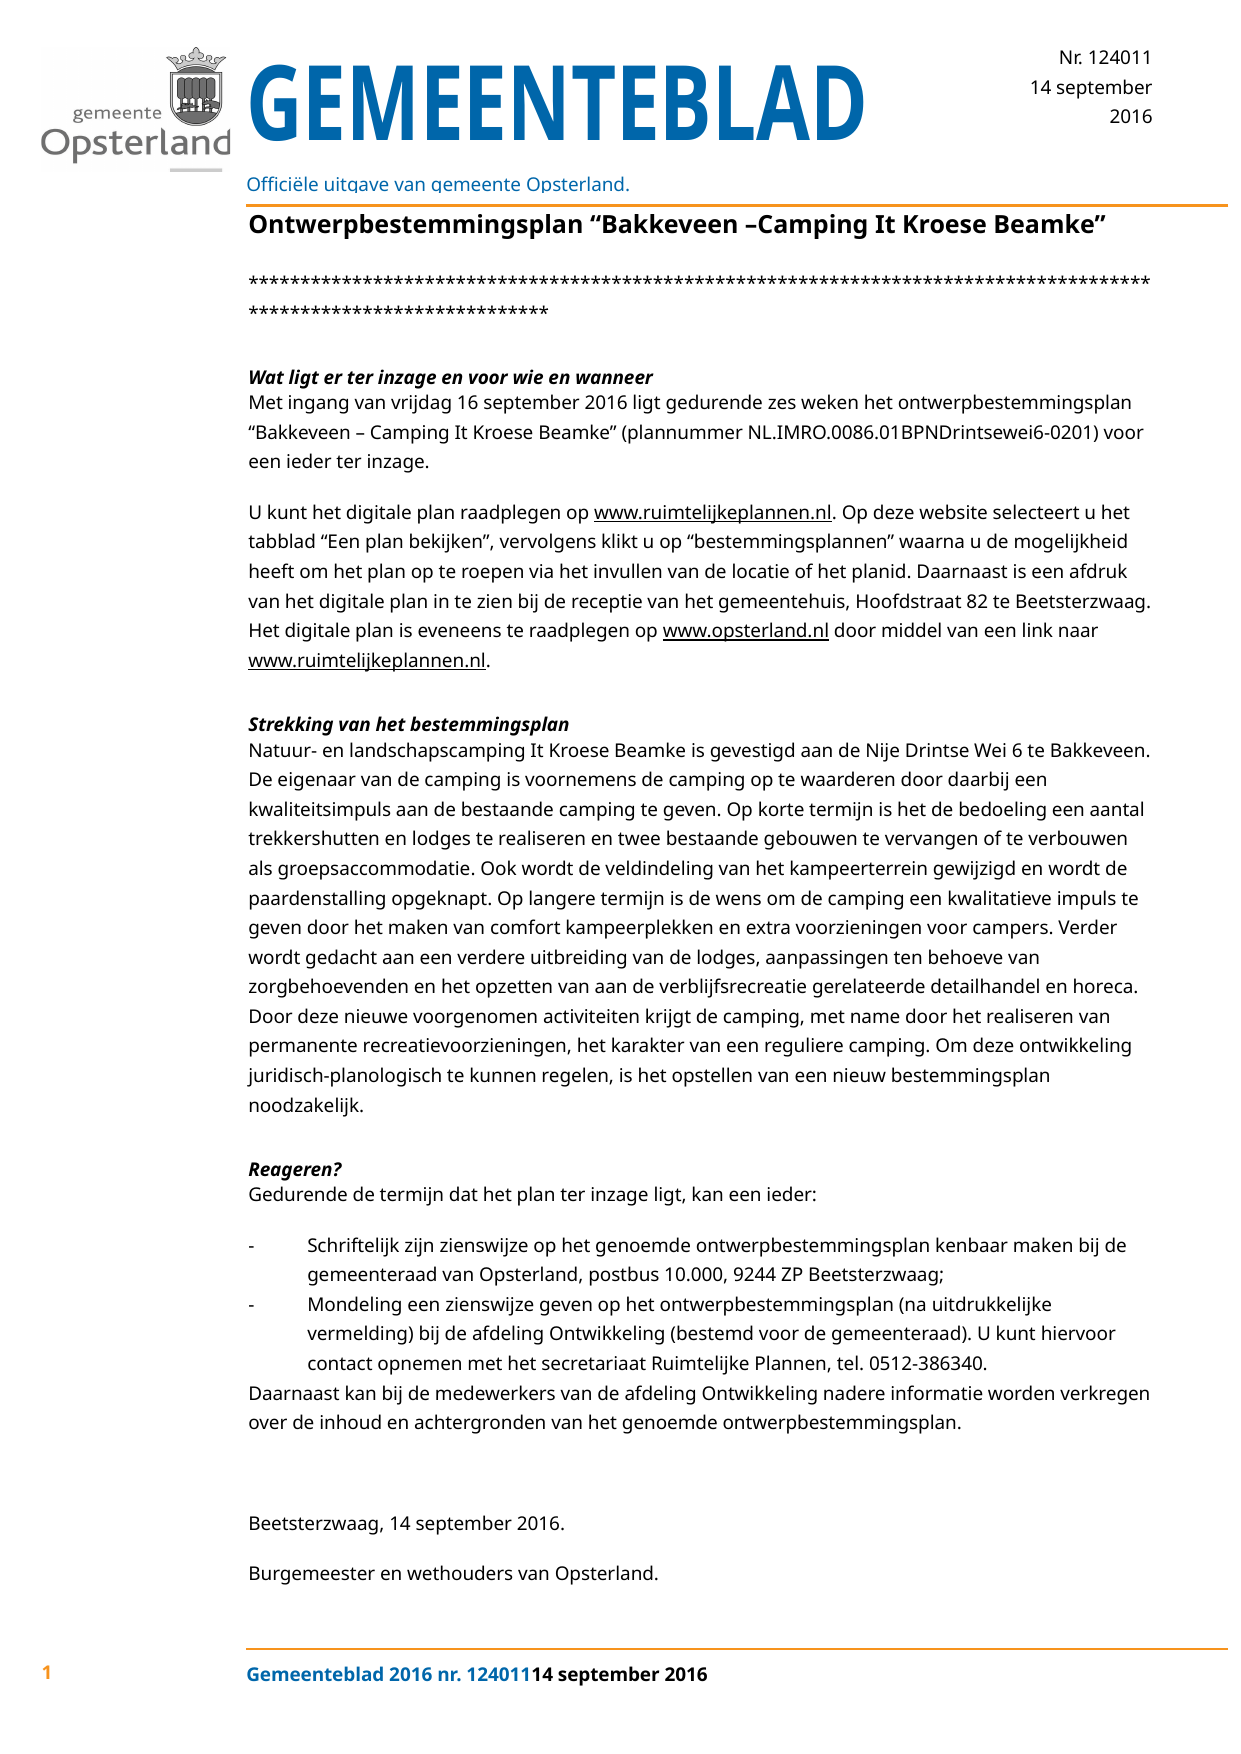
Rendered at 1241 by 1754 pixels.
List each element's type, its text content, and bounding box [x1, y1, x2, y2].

text Reageren? [248, 1156, 1152, 1181]
text Gedurende de termijn dat het plan ter inzage ligt, kan een ieder: [248, 1181, 1152, 1207]
text Wat ligt er ter inzage en voor wie en wanneer [248, 364, 1152, 389]
text Met ingang van vrijdag 16 september 2016 ligt gedurende zes weken het ontwerpbestemmingsplan “Bakkeveen – Camping It Kroese Beamke” (plannummer NL.IMRO.0086.01BPNDrintsewei6-0201) voor een ieder ter inzage. [248, 389, 1152, 474]
text Burgemeester en wethouders van Opsterland. [248, 1561, 1152, 1586]
text Natuur- en landschapscamping It Kroese Beamke is gevestigd aan de Nije Drintse Wei 6 te Bakkeveen. De eigenaar van de camping is voornemens de camping op te waarderen door daarbij een kwaliteitsimpuls aan de bestaande camping te geven. Op korte termijn is het de bedoeling een aantal trekkershutten en lodges te realiseren en twee bestaande gebouwen te vervangen of te verbouwen als groepsaccommodatie. Ook wordt de veldindeling van het kampeerterrein gewijzigd en wordt de paardenstalling opgeknapt. Op langere termijn is de wens om de camping een kwalitatieve impuls te geven door het maken van comfort kampeerplekken en extra voorzieningen voor campers. Verder wordt gedacht aan een verdere uitbreiding van de lodges, aanpassingen ten behoeve van zorgbehoevenden en het opzetten van aan de verblijfsrecreatie gerelateerde detailhandel en horeca. Door deze nieuwe voorgenomen activiteiten krijgt de camping, met name door het realiseren van permanente recreatievoorzieningen, het karakter van een reguliere camping. Om deze ontwikkeling juridisch-planologisch te kunnen regelen, is het opstellen van een nieuw bestemmingsplan noodzakelijk. [248, 737, 1152, 1117]
text ******************************************************************************************************************** [248, 270, 1152, 326]
text Strekking van het bestemmingsplan [248, 711, 1152, 737]
list Mondeling een zienswijze geven op het ontwerpbestemmingsplan (na uitdrukkelijke vermelding) bij de afdeling Ontwikkeling (bestemd voor de gemeenteraad). U kunt hiervoor contact opnemen met het secretariaat Ruimtelijke Plannen, tel. 0512-386340. [248, 1291, 1152, 1376]
list Schriftelijk zijn zienswijze op het genoemde ontwerpbestemmingsplan kenbaar maken bij de gemeenteraad van Opsterland, postbus 10.000, 9244 ZP Beetsterzwaag; [248, 1232, 1152, 1287]
text U kunt het digitale plan raadplegen op www.ruimtelijkeplannen.nl. Op deze website selecteert u het tabblad “Een plan bekijken”, vervolgens klikt u op “bestemmingsplannen” waarna u de mogelijkheid heeft om het plan op te roepen via het invullen van de locatie of het planid. Daarnaast is een afdruk van het digitale plan in te zien bij de receptie van het gemeentehuis, Hoofdstraat 82 te Beetsterzwaag. Het digitale plan is eveneens te raadplegen op www.opsterland.nl door middel van een link naar www.ruimtelijkeplannen.nl. [248, 499, 1152, 673]
text Beetsterzwaag, 14 september 2016. [248, 1510, 1152, 1536]
text Ontwerpbestemmingsplan “Bakkeveen –Camping It Kroese Beamke” [248, 207, 1152, 241]
text Daarnaast kan bij de medewerkers van de afdeling Ontwikkeling nadere informatie worden verkregen over de inhoud en achtergronden van het genoemde ontwerpbestemmingsplan. [248, 1380, 1152, 1435]
picture [41, 47, 231, 172]
